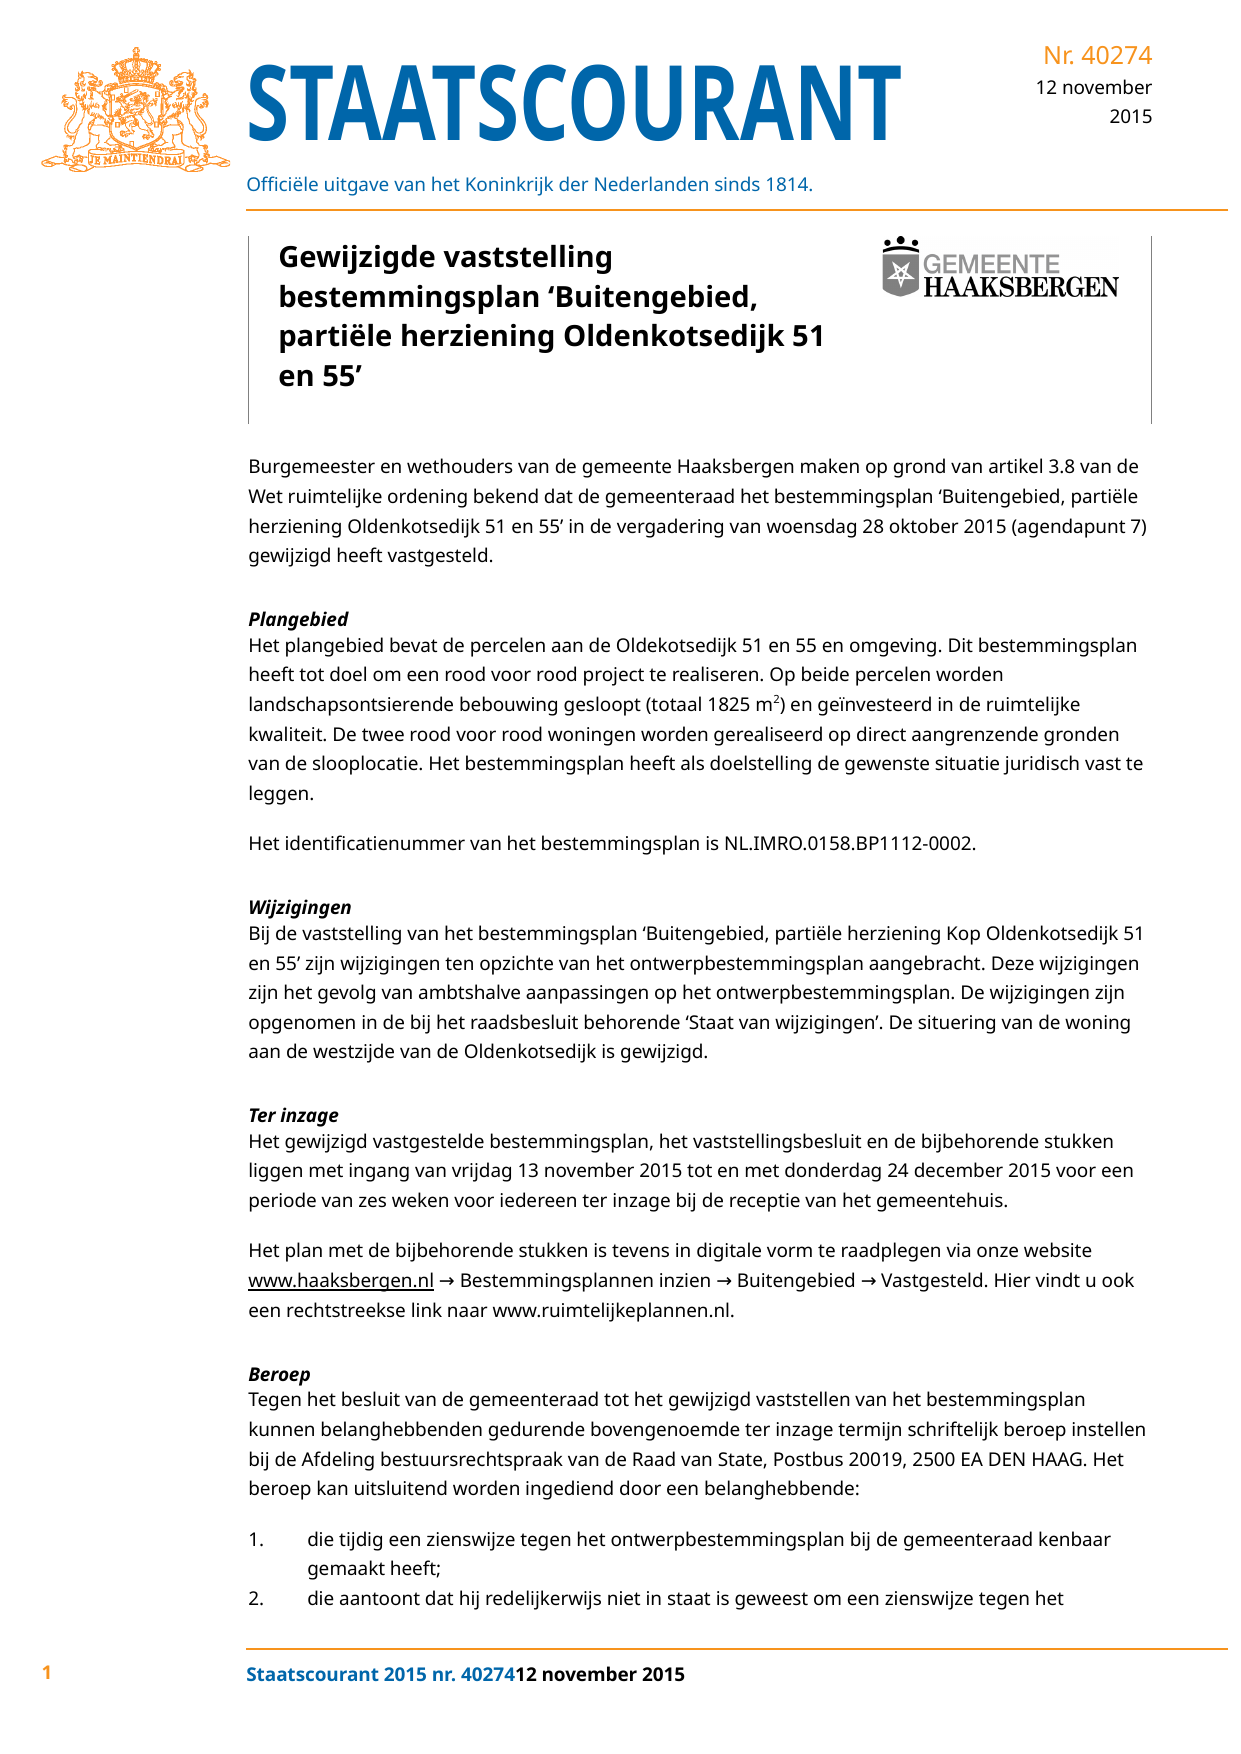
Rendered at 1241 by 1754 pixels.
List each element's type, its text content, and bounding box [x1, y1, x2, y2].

text Het plan met de bijbehorende stukken is tevens in digitale vorm te raadplegen via onze website www.haaksbergen.nl → Bestemmingsplannen inzien → Buitengebied → Vastgesteld. Hier vindt u ook een rechtstreekse link naar www.ruimtelijkeplannen.nl. [248, 1238, 1152, 1323]
text Burgemeester en wethouders van de gemeente Haaksbergen maken op grond van artikel 3.8 van de Wet ruimtelijke ordening bekend dat de gemeenteraad het bestemmingsplan ‘Buitengebied, partiële herziening Oldenkotsedijk 51 en 55’ in de vergadering van woensdag 28 oktober 2015 (agendapunt 7) gewijzigd heeft vastgesteld. [248, 454, 1152, 568]
text Het plangebied bevat de percelen aan de Oldekotsedijk 51 en 55 en omgeving. Dit bestemmingsplan heeft tot doel om een rood voor rood project te realiseren. Op beide percelen worden landschapsontsierende bebouwing gesloopt (totaal 1825 m2) en geïnvesteerd in de ruimtelijke kwaliteit. De twee rood voor rood woningen worden gerealiseerd op direct aangrenzende gronden van de slooplocatie. Het bestemmingsplan heeft als doelstelling de gewenste situatie juridisch vast te leggen. [248, 632, 1152, 806]
text Wijzigingen [248, 894, 1152, 920]
text Ter inzage [248, 1102, 1152, 1128]
picture [882, 236, 1119, 297]
text Tegen het besluit van de gemeenteraad tot het gewijzigd vaststellen van het bestemmingsplan kunnen belanghebbenden gedurende bovengenoemde ter inzage termijn schriftelijk beroep instellen bij de Afdeling bestuursrechtspraak van de Raad van State, Postbus 20019, 2500 EA DEN HAAG. Het beroep kan uitsluitend worden ingediend door een belanghebbende: [248, 1387, 1152, 1501]
table_header Gewijzigde vaststelling bestemmingsplan ‘Buitengebied, partiële herziening Oldenkotsedijk 51 en 55’ [249, 236, 850, 424]
table_header [850, 236, 1151, 424]
list die tijdig een zienswijze tegen het ontwerpbestemmingsplan bij de gemeenteraad kenbaar gemaakt heeft; [248, 1526, 1152, 1581]
picture [41, 47, 231, 172]
text Plangebied [248, 606, 1152, 632]
text Het identificatienummer van het bestemmingsplan is NL.IMRO.0158.BP1112-0002. [248, 830, 1152, 856]
text Bij de vaststelling van het bestemmingsplan ‘Buitengebied, partiële herziening Kop Oldenkotsedijk 51 en 55’ zijn wijzigingen ten opzichte van het ontwerpbestemmingsplan aangebracht. Deze wijzigingen zijn het gevolg van ambtshalve aanpassingen op het ontwerpbestemmingsplan. De wijzigingen zijn opgenomen in de bij het raadsbesluit behorende ‘Staat van wijzigingen’. De situering van de woning aan de westzijde van de Oldenkotsedijk is gewijzigd. [248, 920, 1152, 1064]
text Het gewijzigd vastgestelde bestemmingsplan, het vaststellingsbesluit en de bijbehorende stukken liggen met ingang van vrijdag 13 november 2015 tot en met donderdag 24 december 2015 voor een periode van zes weken voor iedereen ter inzage bij de receptie van het gemeentehuis. [248, 1128, 1152, 1213]
list die aantoont dat hij redelijkerwijs niet in staat is geweest om een zienswijze tegen het [248, 1585, 1152, 1611]
text Beroep [248, 1361, 1152, 1387]
